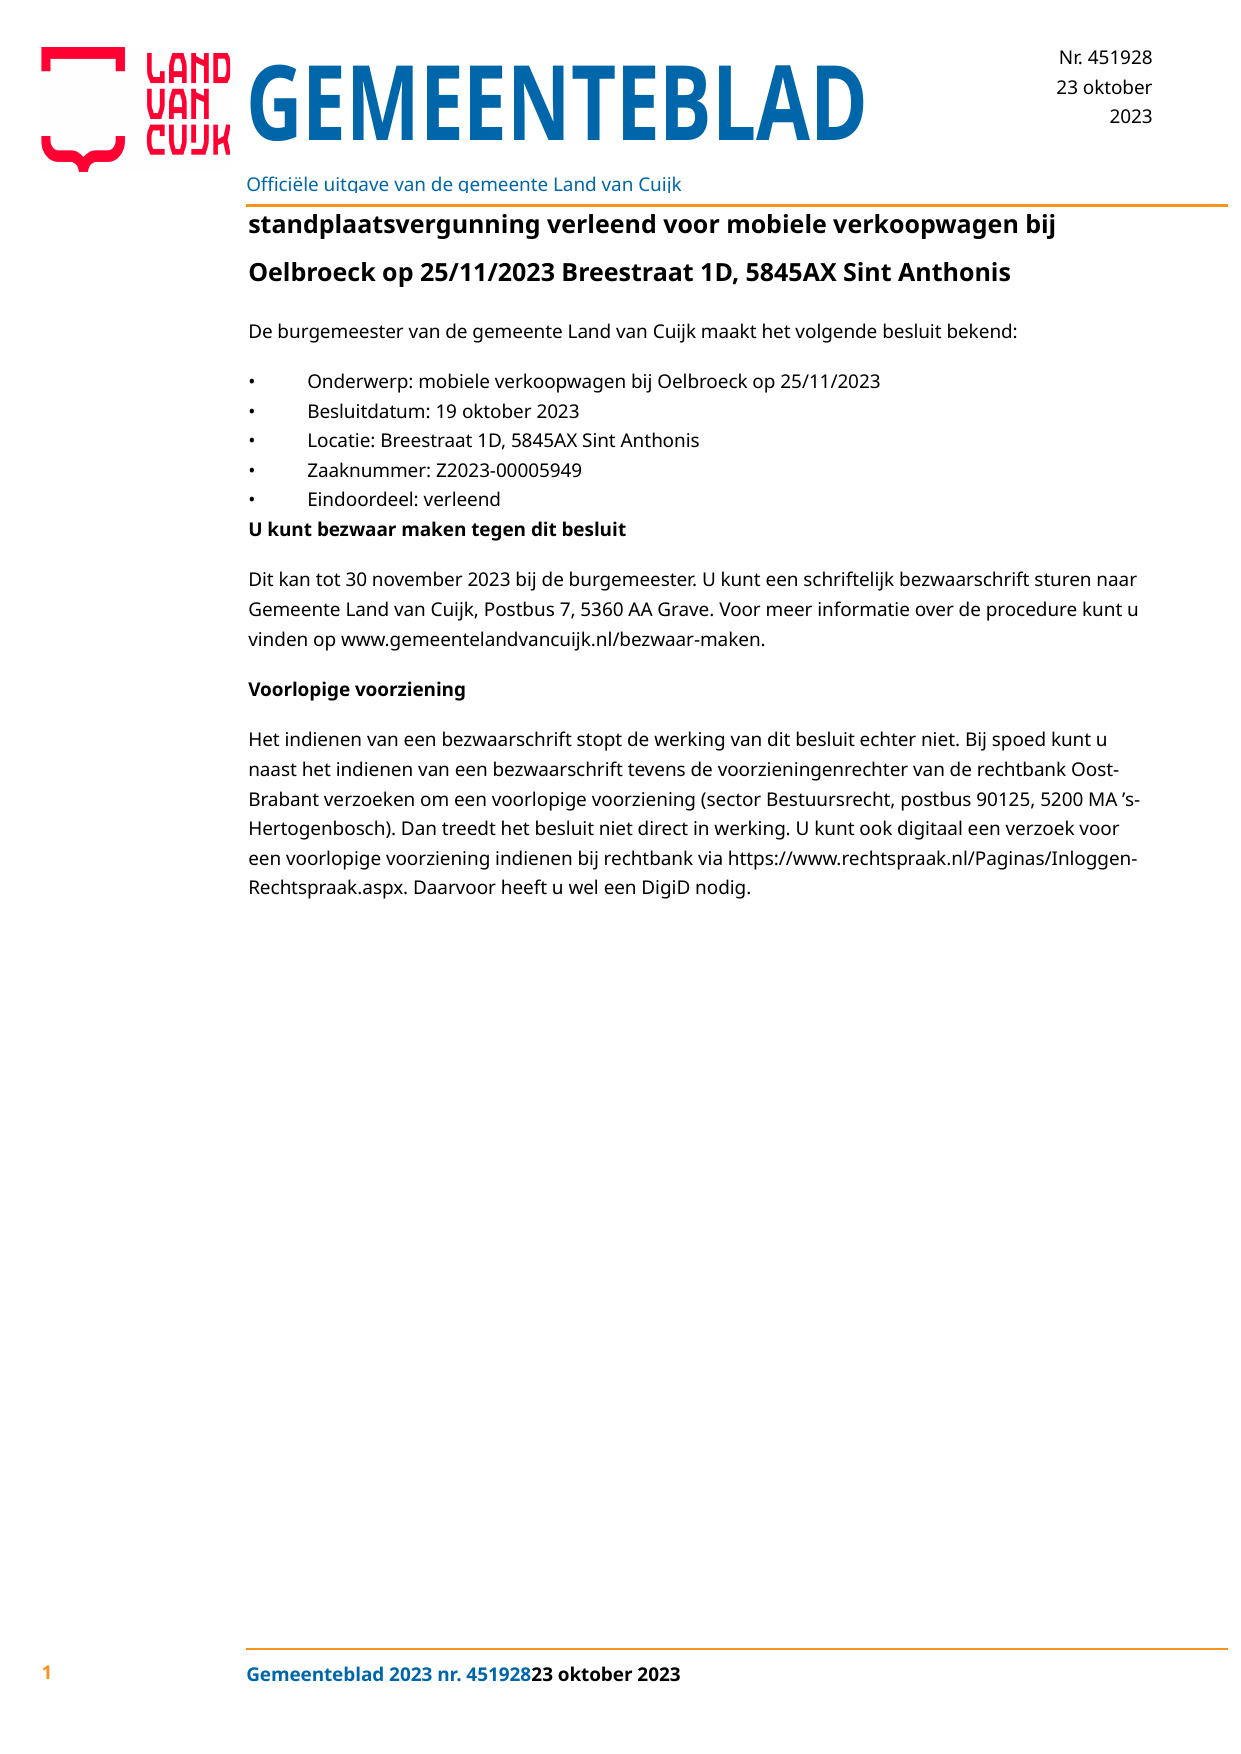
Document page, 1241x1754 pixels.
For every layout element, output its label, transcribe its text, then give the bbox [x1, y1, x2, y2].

list Eindoordeel: verleend [248, 487, 1152, 512]
text standplaatsvergunning verleend voor mobiele verkoopwagen bij Oelbroeck op 25/11/2023 Breestraat 1D, 5845AX Sint Anthonis [248, 207, 1152, 288]
list Besluitdatum: 19 oktober 2023 [248, 398, 1152, 424]
picture [41, 47, 231, 172]
list Locatie: Breestraat 1D, 5845AX Sint Anthonis [248, 427, 1152, 453]
text U kunt bezwaar maken tegen dit besluit [248, 516, 1152, 542]
text Dit kan tot 30 november 2023 bij de burgemeester. U kunt een schriftelijk bezwaarschrift sturen naar Gemeente Land van Cuijk, Postbus 7, 5360 AA Grave. Voor meer informatie over de procedure kunt u vinden op www.gemeentelandvancuijk.nl/bezwaar-maken. [248, 567, 1152, 652]
text Het indienen van een bezwaarschrift stopt de werking van dit besluit echter niet. Bij spoed kunt u naast het indienen van een bezwaarschrift tevens de voorzieningenrechter van de rechtbank Oost-Brabant verzoeken om een voorlopige voorziening (sector Bestuursrecht, postbus 90125, 5200 MA ’s-Hertogenbosch). Dan treedt het besluit niet direct in werking. U kunt ook digitaal een verzoek voor een voorlopige voorziening indienen bij rechtbank via https://www.rechtspraak.nl/Paginas/Inloggen-Rechtspraak.aspx. Daarvoor heeft u wel een DigiD nodig. [248, 727, 1152, 900]
text Voorlopige voorziening [248, 676, 1152, 702]
list Zaaknummer: Z2023-00005949 [248, 457, 1152, 483]
list Onderwerp: mobiele verkoopwagen bij Oelbroeck op 25/11/2023 [248, 368, 1152, 394]
text De burgemeester van de gemeente Land van Cuijk maakt het volgende besluit bekend: [248, 318, 1152, 344]
